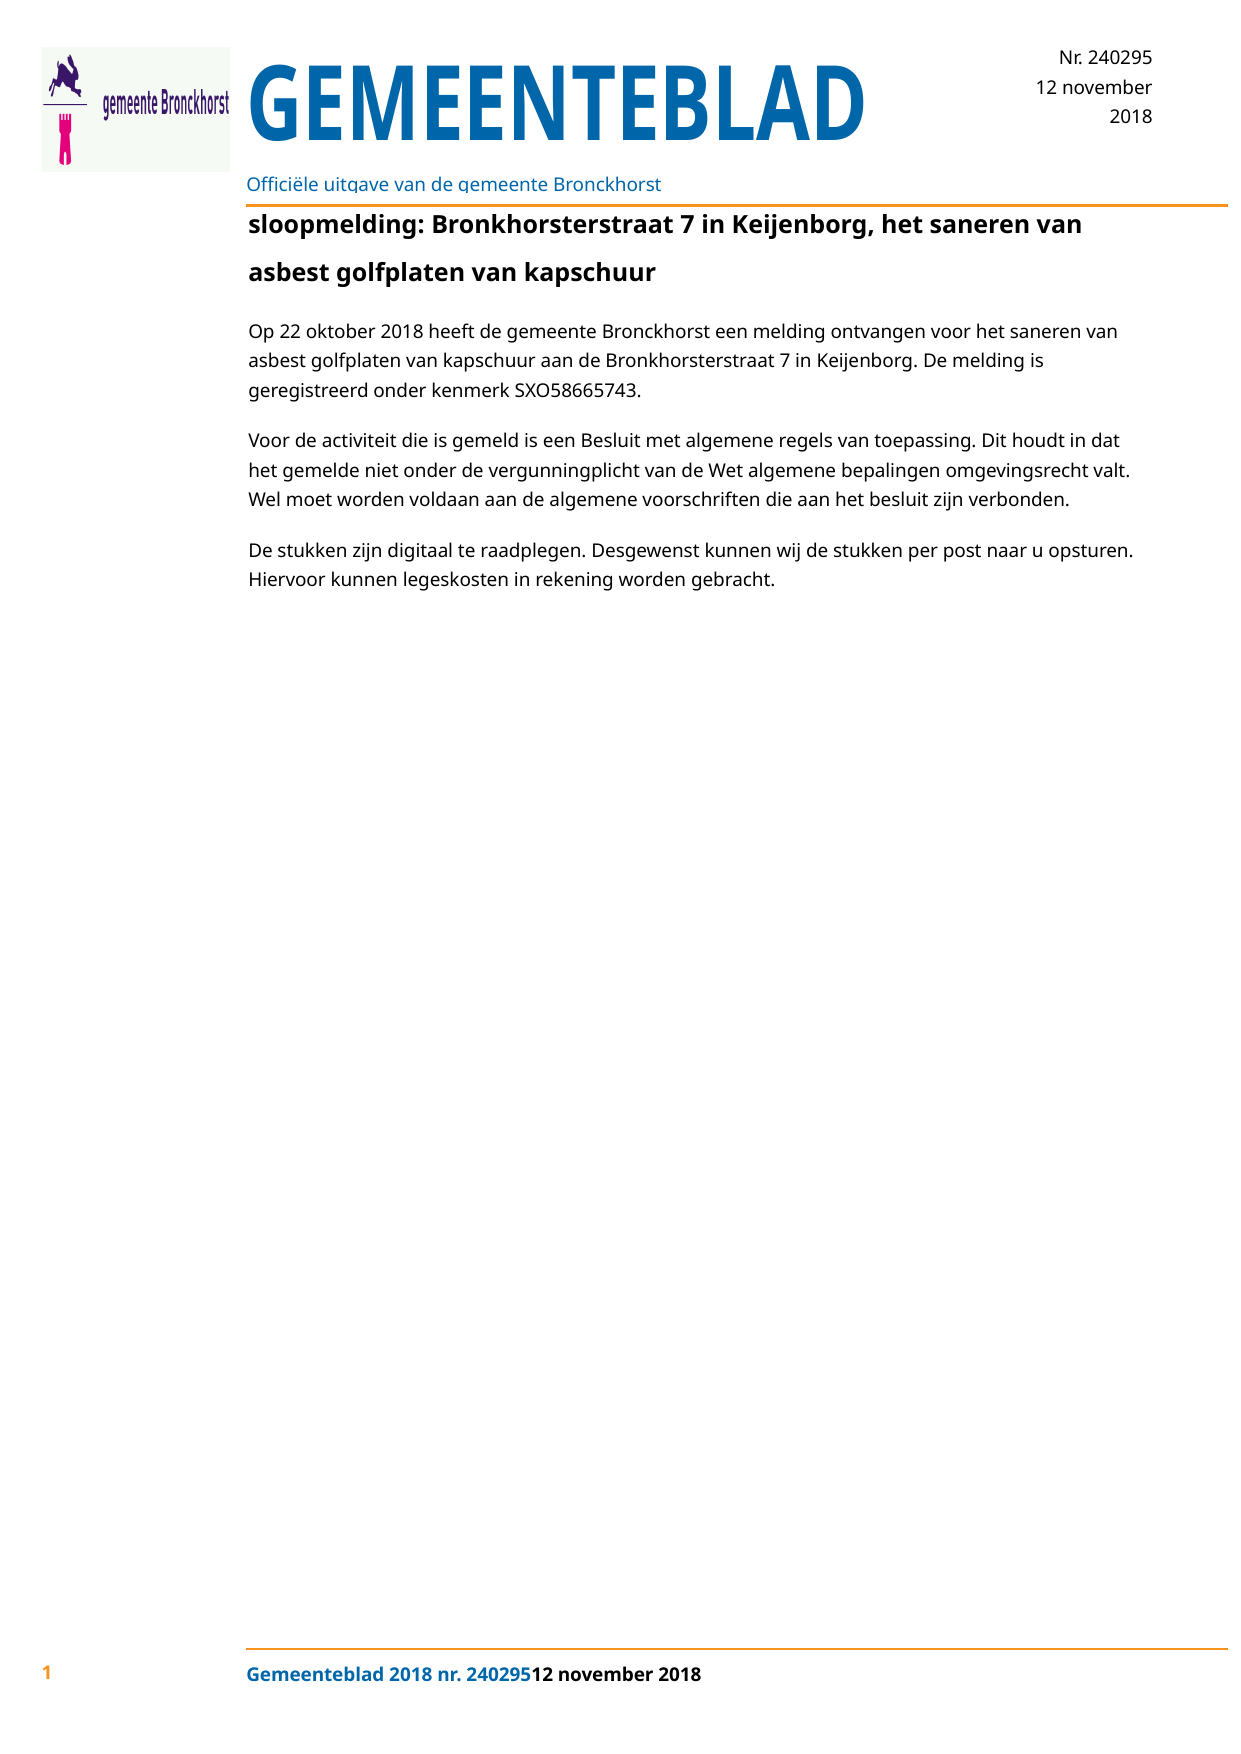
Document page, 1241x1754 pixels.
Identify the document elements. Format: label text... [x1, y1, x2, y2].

picture [41, 47, 231, 172]
text sloopmelding: Bronkhorsterstraat 7 in Keijenborg, het saneren van asbest golfplaten van kapschuur [248, 207, 1152, 288]
text Op 22 oktober 2018 heeft de gemeente Bronckhorst een melding ontvangen voor het saneren van asbest golfplaten van kapschuur aan de Bronkhorsterstraat 7 in Keijenborg. De melding is geregistreerd onder kenmerk SXO58665743. [248, 318, 1152, 403]
text De stukken zijn digitaal te raadplegen. Desgewenst kunnen wij de stukken per post naar u opsturen. Hiervoor kunnen legeskosten in rekening worden gebracht. [248, 537, 1152, 592]
text Voor de activiteit die is gemeld is een Besluit met algemene regels van toepassing. Dit houdt in dat het gemelde niet onder de vergunningplicht van de Wet algemene bepalingen omgevingsrecht valt. Wel moet worden voldaan aan de algemene voorschriften die aan het besluit zijn verbonden. [248, 427, 1152, 512]
